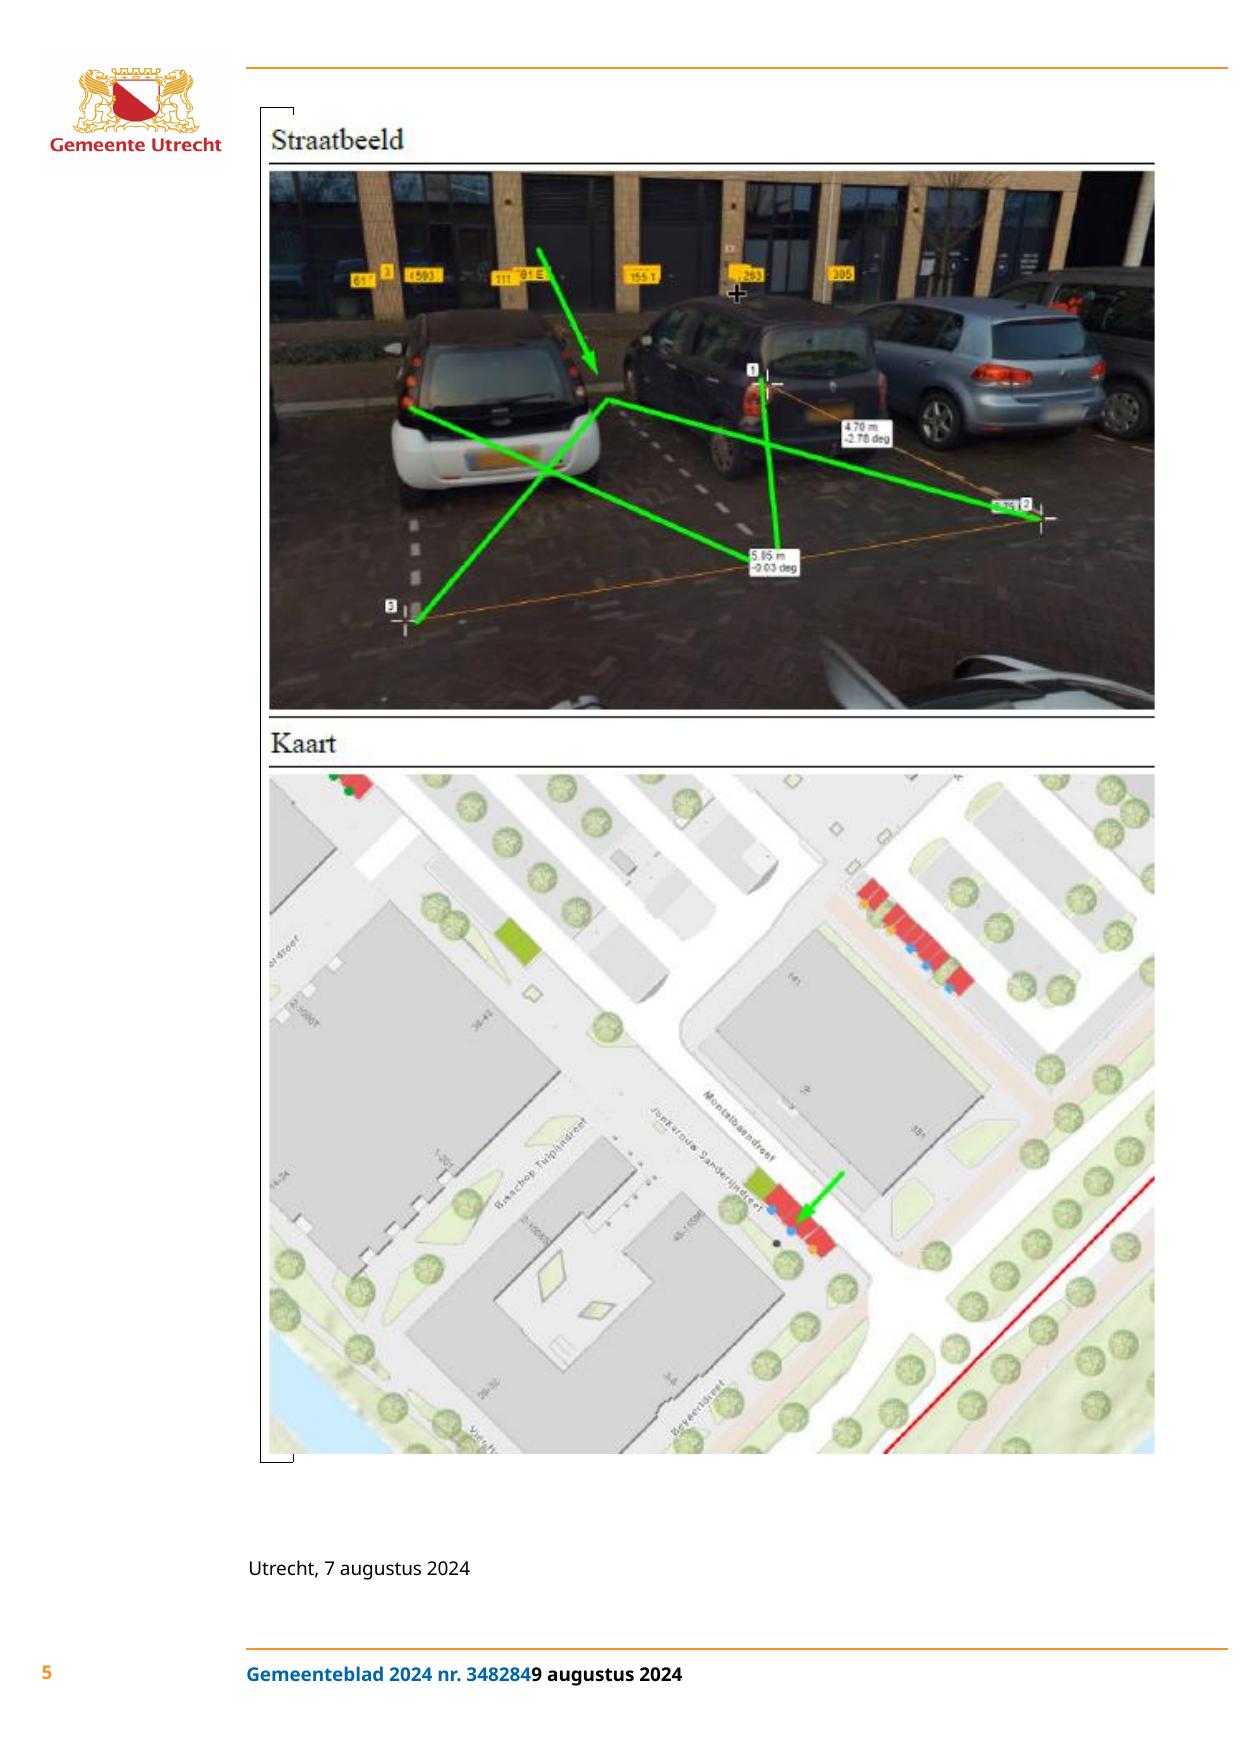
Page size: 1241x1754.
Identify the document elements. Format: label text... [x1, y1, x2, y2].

picture [41, 47, 231, 172]
text Utrecht, 7 augustus 2024 [248, 1555, 1152, 1581]
picture [268, 115, 1155, 1454]
